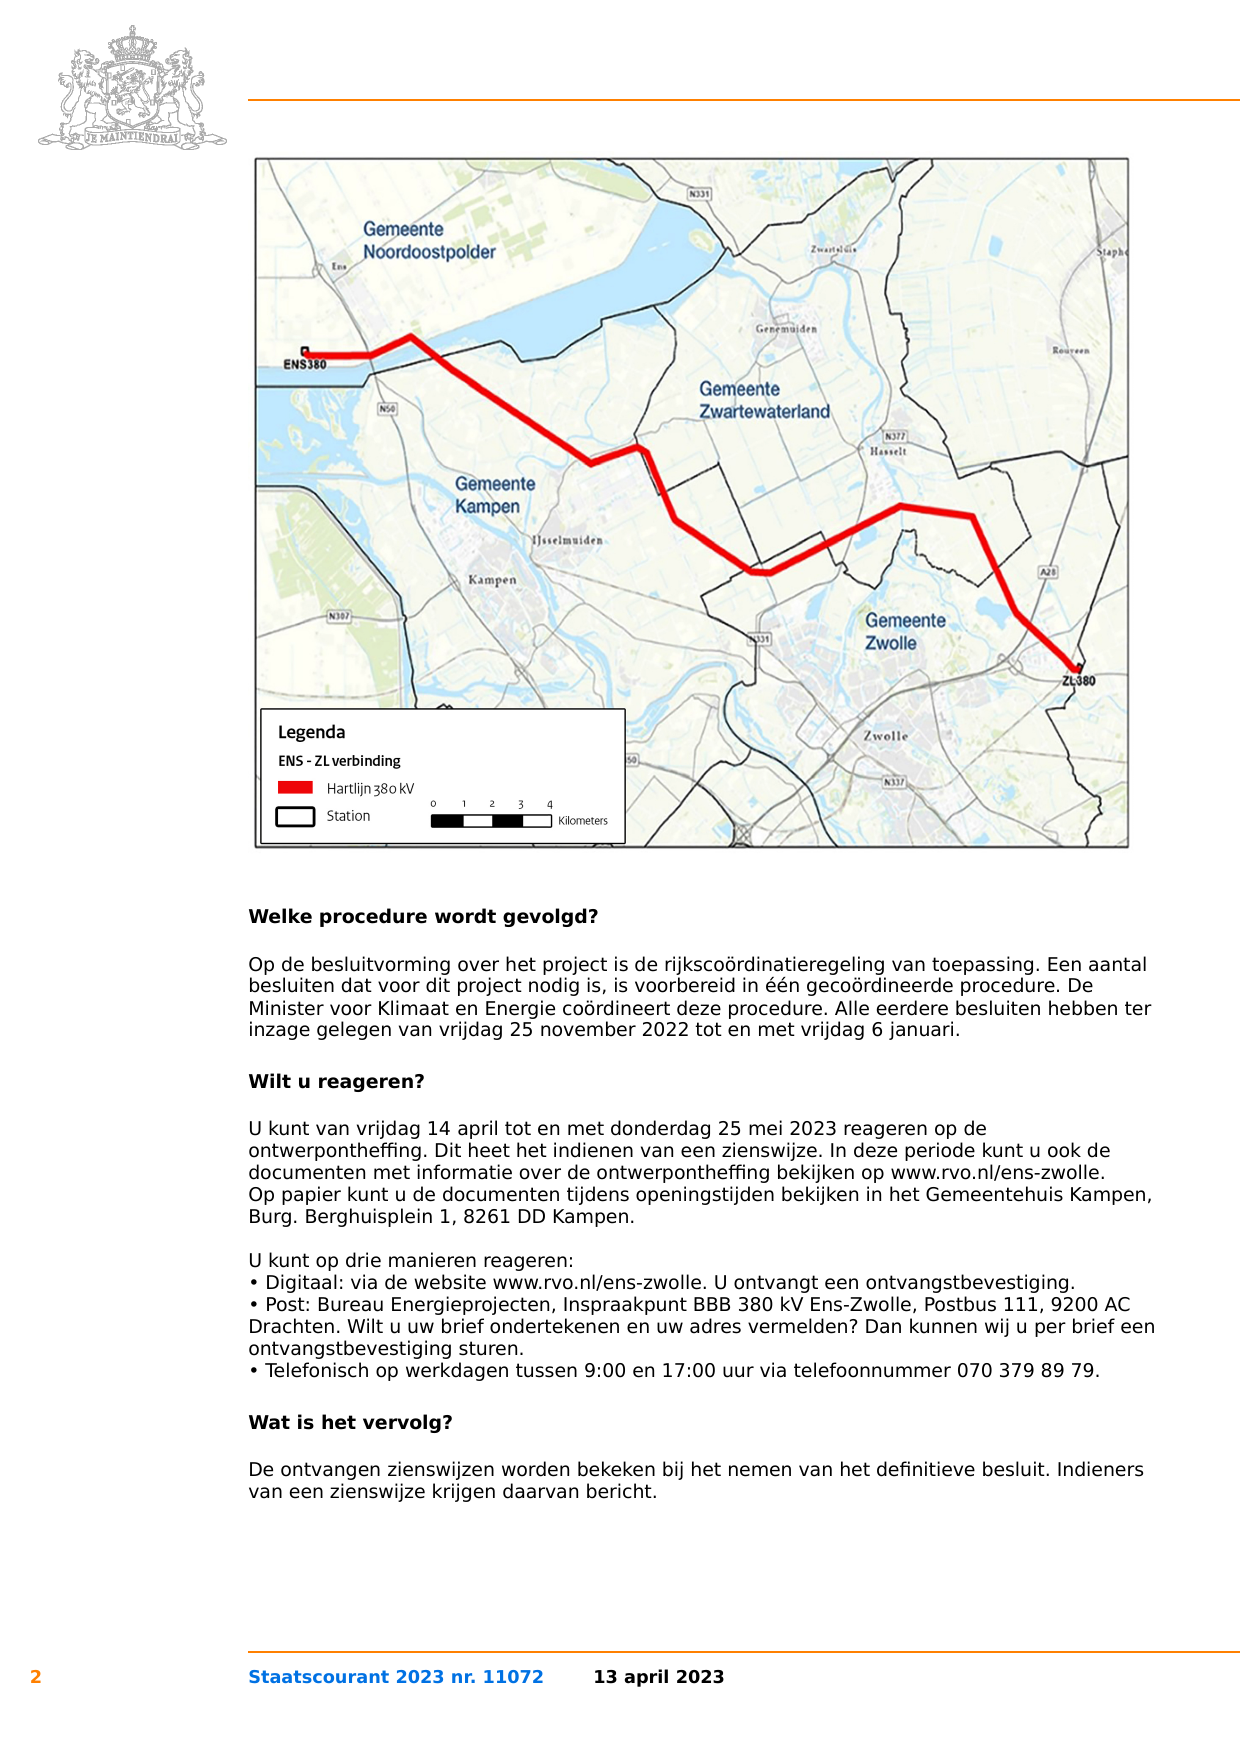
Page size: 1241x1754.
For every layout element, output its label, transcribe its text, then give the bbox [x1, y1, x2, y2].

picture [248, 151, 1134, 855]
subtitle Welke procedure wordt gevolgd? [248, 906, 1163, 928]
text U kunt van vrijdag 14 april tot en met donderdag 25 mei 2023 reageren op de ontwerpontheffing. Dit heet het indienen van een zienswijze. In deze periode kunt u ook de documenten met informatie over de ontwerpontheffing bekijken op www.rvo.nl/ens-zwolle. [248, 1118, 1163, 1184]
subtitle Wilt u reageren? [248, 1071, 1163, 1093]
subtitle Wat is het vervolg? [248, 1412, 1163, 1434]
picture [38, 25, 227, 150]
text • Post: Bureau Energieprojecten, Inspraakpunt BBB 380 kV Ens-Zwolle, Postbus 111, 9200 AC Drachten. Wilt u uw brief ondertekenen en uw adres vermelden? Dan kunnen wij u per brief een ontvangstbevestiging sturen. [248, 1294, 1163, 1360]
text Op de besluitvorming over het project is de rijkscoördinatieregeling van toepassing. Een aantal besluiten dat voor dit project nodig is, is voorbereid in één gecoördineerde procedure. De Minister voor Klimaat en Energie coördineert deze procedure. Alle eerdere besluiten hebben ter inzage gelegen van vrijdag 25 november 2022 tot en met vrijdag 6 januari. [248, 953, 1163, 1041]
text • Telefonisch op werkdagen tussen 9:00 en 17:00 uur via telefoonnummer 070 379 89 79. [248, 1360, 1163, 1382]
text De ontvangen zienswijzen worden bekeken bij het nemen van het definitieve besluit. Indieners van een zienswijze krijgen daarvan bericht. [248, 1459, 1163, 1503]
text Op papier kunt u de documenten tijdens openingstijden bekijken in het Gemeentehuis Kampen, Burg. Berghuisplein 1, 8261 DD Kampen. [248, 1184, 1163, 1228]
text U kunt op drie manieren reageren: [248, 1250, 1163, 1272]
text • Digitaal: via de website www.rvo.nl/ens-zwolle. U ontvangt een ontvangstbevestiging. [248, 1272, 1163, 1294]
